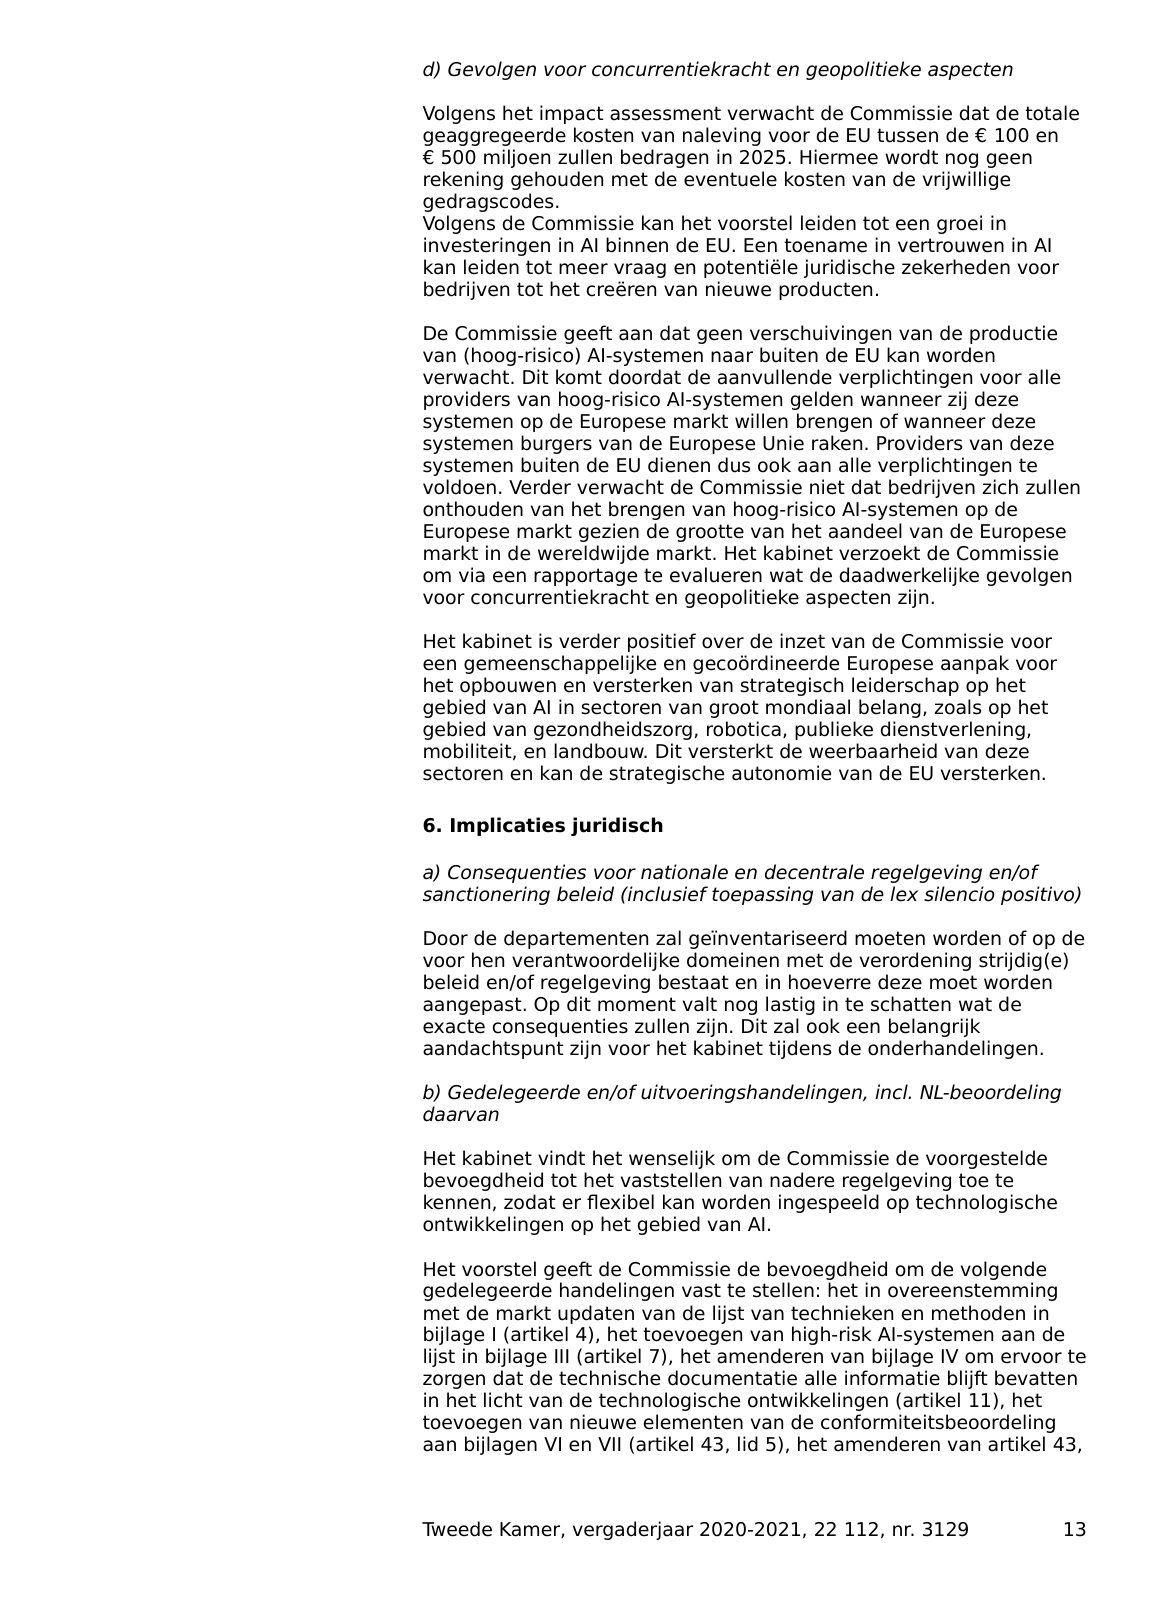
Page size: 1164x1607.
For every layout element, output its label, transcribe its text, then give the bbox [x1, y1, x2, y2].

text Volgens het impact assessment verwacht de Commissie dat de totale geaggregeerde kosten van naleving voor de EU tussen de € 100 en € 500 miljoen zullen bedragen in 2025. Hiermee wordt nog geen rekening gehouden met de eventuele kosten van de vrijwillige gedragscodes. [422, 103, 1087, 213]
subtitle d) Gevolgen voor concurrentiekracht en geopolitieke aspecten [422, 59, 1087, 81]
text Het voorstel geeft de Commissie de bevoegdheid om de volgende gedelegeerde handelingen vast te stellen: het in overeenstemming met de markt updaten van de lijst van technieken en methoden in bijlage I (artikel 4), het toevoegen van high-risk AI-systemen aan de lijst in bijlage III (artikel 7), het amenderen van bijlage IV om ervoor te zorgen dat de technische documentatie alle informatie blijft bevatten in het licht van de technologische ontwikkelingen (artikel 11), het toevoegen van nieuwe elementen van de conformiteitsbeoordeling aan bijlagen VI en VII (artikel 43, lid 5), het amenderen van artikel 43, [422, 1258, 1087, 1456]
text Door de departementen zal geïnventariseerd moeten worden of op de voor hen verantwoordelijke domeinen met de verordening strijdig(e) beleid en/of regelgeving bestaat en in hoeverre deze moet worden aangepast. Op dit moment valt nog lastig in te schatten wat de exacte consequenties zullen zijn. Dit zal ook een belangrijk aandachtspunt zijn voor het kabinet tijdens de onderhandelingen. [422, 928, 1087, 1060]
text Het kabinet vindt het wenselijk om de Commissie de voorgestelde bevoegdheid tot het vaststellen van nadere regelgeving toe te kennen, zodat er flexibel kan worden ingespeeld op technologische ontwikkelingen op het gebied van AI. [422, 1148, 1087, 1236]
subtitle b) Gedelegeerde en/of uitvoeringshandelingen, incl. NL-beoordeling daarvan [422, 1082, 1087, 1126]
subtitle 6. Implicaties juridisch [422, 815, 1087, 837]
text Het kabinet is verder positief over de inzet van de Commissie voor een gemeenschappelijke en gecoördineerde Europese aanpak voor het opbouwen en versterken van strategisch leiderschap op het gebied van AI in sectoren van groot mondiaal belang, zoals op het gebied van gezondheidszorg, robotica, publieke dienstverlening, mobiliteit, en landbouw. Dit versterkt de weerbaarheid van deze sectoren en kan de strategische autonomie van de EU versterken. [422, 631, 1087, 785]
subtitle a) Consequenties voor nationale en decentrale regelgeving en/of sanctionering beleid (inclusief toepassing van de lex silencio positivo) [422, 862, 1087, 906]
text Volgens de Commissie kan het voorstel leiden tot een groei in investeringen in AI binnen de EU. Een toename in vertrouwen in AI kan leiden tot meer vraag en potentiële juridische zekerheden voor bedrijven tot het creëren van nieuwe producten. [422, 213, 1087, 301]
text De Commissie geeft aan dat geen verschuivingen van de productie van (hoog-risico) AI-systemen naar buiten de EU kan worden verwacht. Dit komt doordat de aanvullende verplichtingen voor alle providers van hoog-risico AI-systemen gelden wanneer zij deze systemen op de Europese markt willen brengen of wanneer deze systemen burgers van de Europese Unie raken. Providers van deze systemen buiten de EU dienen dus ook aan alle verplichtingen te voldoen. Verder verwacht de Commissie niet dat bedrijven zich zullen onthouden van het brengen van hoog-risico AI-systemen op de Europese markt gezien de grootte van het aandeel van de Europese markt in de wereldwijde markt. Het kabinet verzoekt de Commissie om via een rapportage te evalueren wat de daadwerkelijke gevolgen voor concurrentiekracht en geopolitieke aspecten zijn. [422, 323, 1087, 609]
